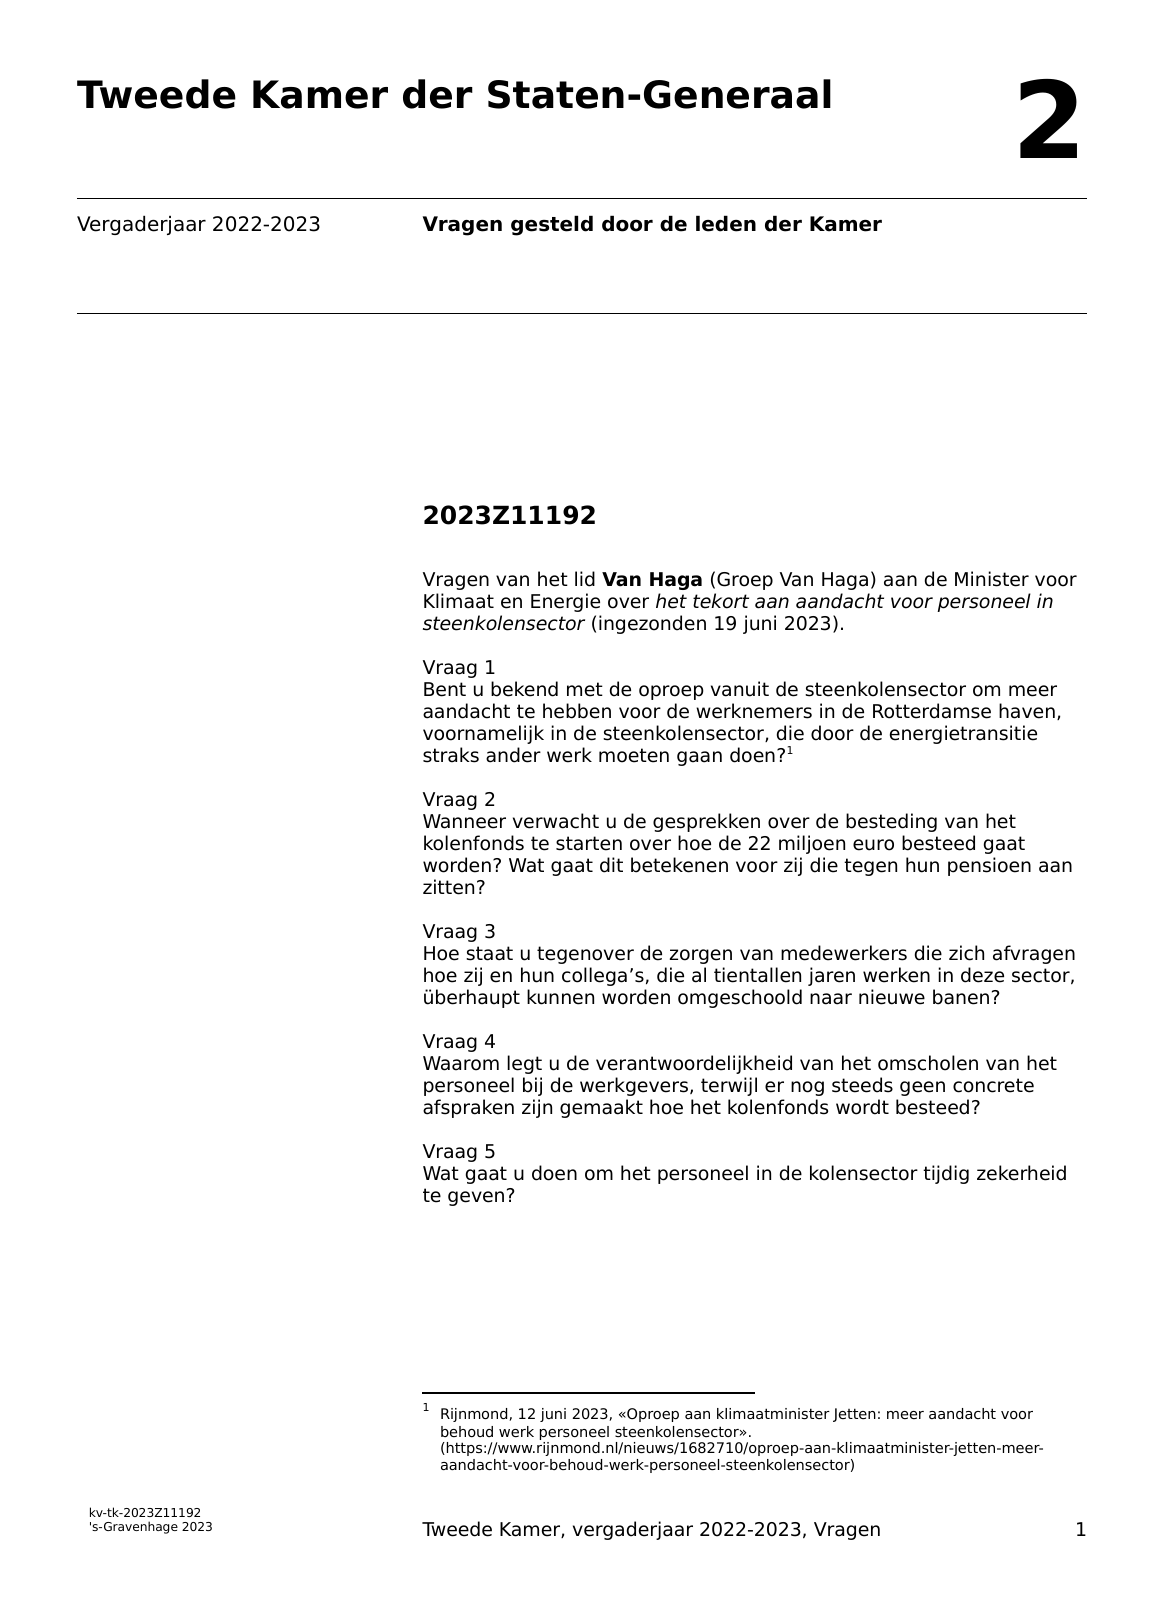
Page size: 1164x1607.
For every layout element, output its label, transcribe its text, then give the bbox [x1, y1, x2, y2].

table_cell Vergaderjaar 2022-2023 [77, 199, 422, 313]
text Vraag 2 [422, 789, 1087, 811]
text Vraag 4 [422, 1031, 1087, 1053]
text Vragen van het lid Van Haga (Groep Van Haga) aan de Minister voor Klimaat en Energie over het tekort aan aandacht voor personeel in steenkolensector (ingezonden 19 juni 2023). [422, 569, 1087, 635]
text Vraag 5 [422, 1141, 1087, 1163]
table_header Tweede Kamer der Staten-Generaal [77, 59, 886, 198]
table_header 2 [886, 59, 1087, 198]
text 's-Gravenhage 2023 [88, 1520, 323, 1534]
text Bent u bekend met de oproep vanuit de steenkolensector om meer aandacht te hebben voor de werknemers in de Rotterdamse haven, voornamelijk in de steenkolensector, die door de energietransitie straks ander werk moeten gaan doen? [422, 679, 1087, 767]
text 2023Z11192 [422, 501, 1087, 531]
text Wanneer verwacht u de gesprekken over de besteding van het kolenfonds te starten over hoe de 22 miljoen euro besteed gaat worden? Wat gaat dit betekenen voor zij die tegen hun pensioen aan zitten? [422, 811, 1087, 899]
text Wat gaat u doen om het personeel in de kolensector tijdig zekerheid te geven? [422, 1163, 1087, 1207]
text Hoe staat u tegenover de zorgen van medewerkers die zich afvragen hoe zij en hun collega’s, die al tientallen jaren werken in deze sector, überhaupt kunnen worden omgeschoold naar nieuwe banen? [422, 943, 1087, 1009]
text Waarom legt u de verantwoordelijkheid van het omscholen van het personeel bij de werkgevers, terwijl er nog steeds geen concrete afspraken zijn gemaakt hoe het kolenfonds wordt besteed? [422, 1053, 1087, 1119]
text Vraag 1 [422, 657, 1087, 679]
text kv-tk-2023Z11192 [88, 1506, 323, 1520]
table_cell Vragen gesteld door de leden der Kamer [422, 199, 1087, 313]
text Rijnmond, 12 juni 2023, «Oproep aan klimaatminister Jetten: meer aandacht voor behoud werk personeel steenkolensector». (https://www.rijnmond.nl/nieuws/1682710/oproep-aan-klimaatminister-jetten-meer-aandacht-voor-behoud-werk-personeel-steenkolensector) [422, 1402, 1087, 1474]
text Vraag 3 [422, 921, 1087, 943]
